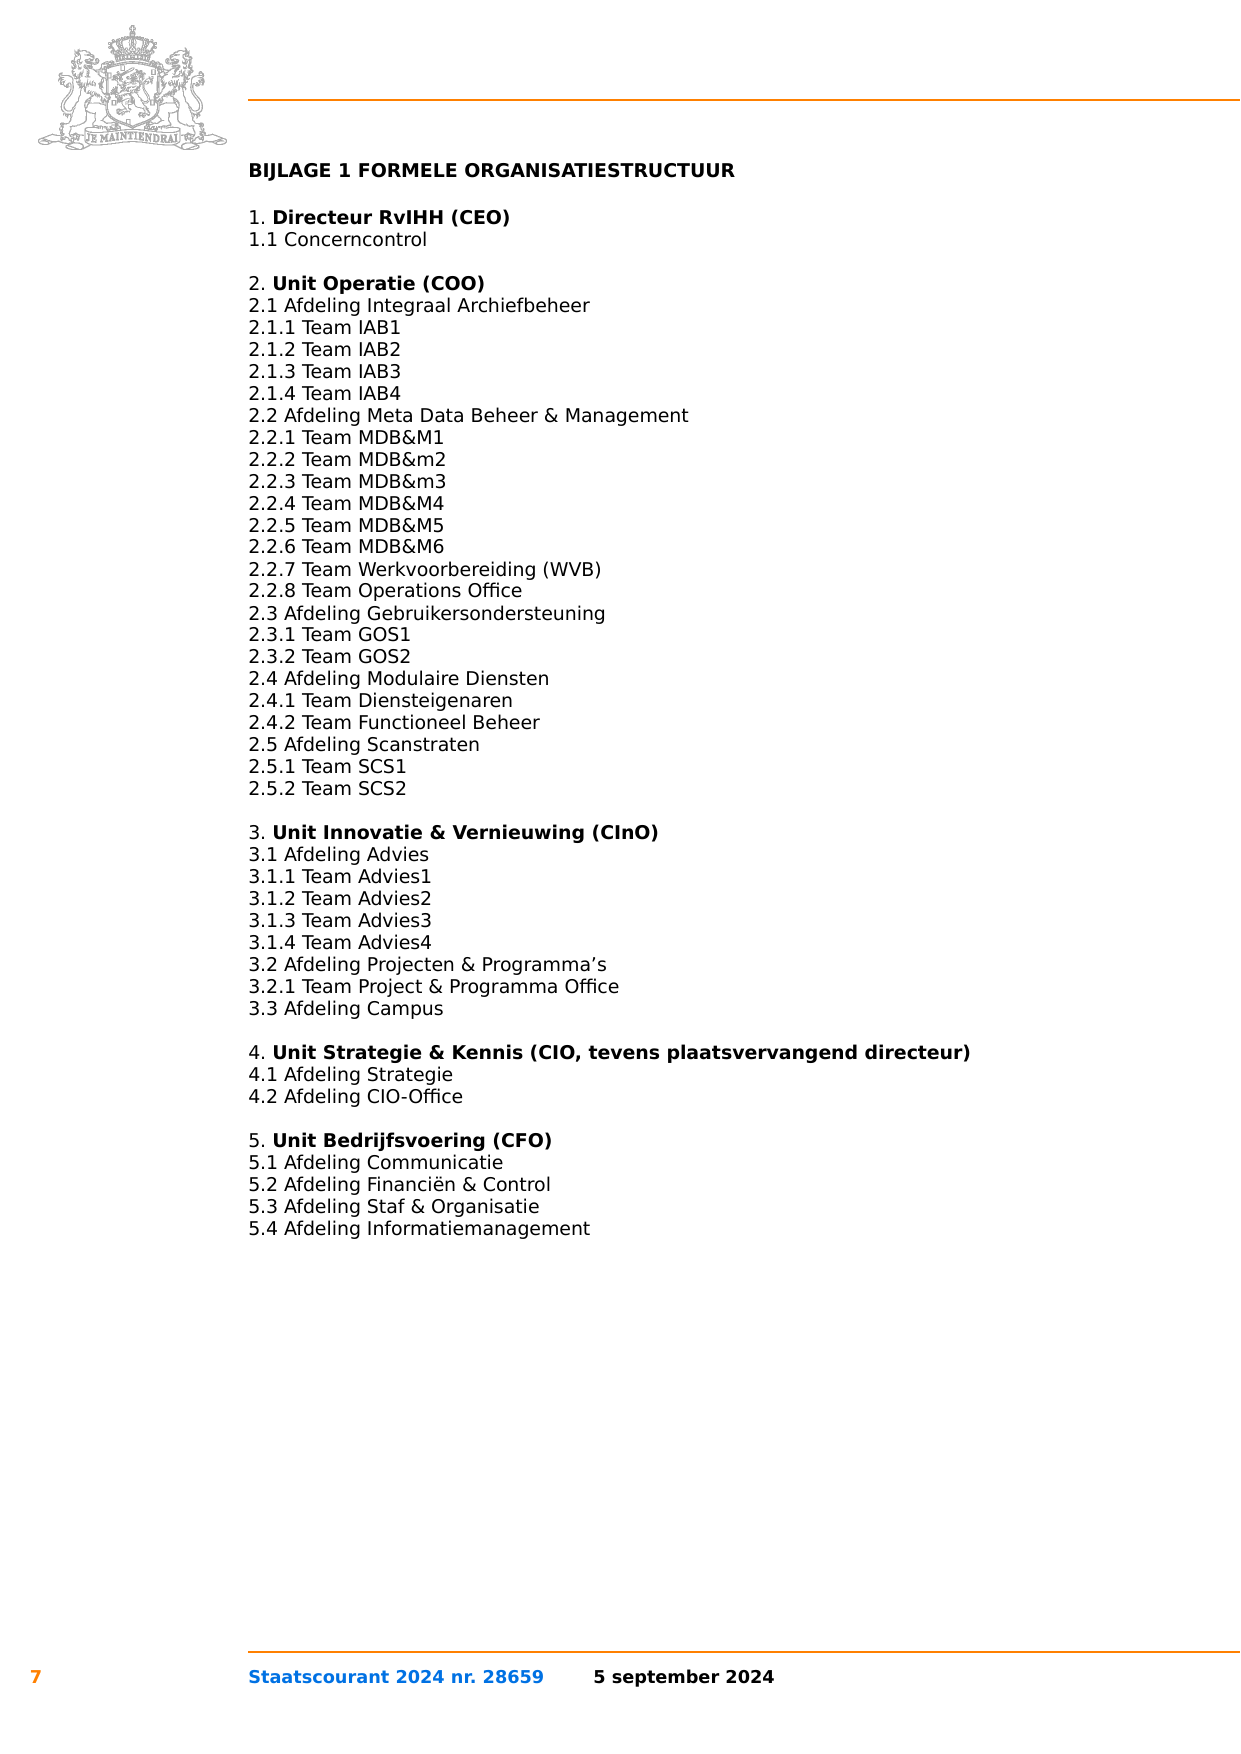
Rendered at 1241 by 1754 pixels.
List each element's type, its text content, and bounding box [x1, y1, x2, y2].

text 2.1.3 Team IAB3 [248, 361, 1163, 383]
text 3.1.3 Team Advies3 [248, 910, 1163, 932]
text 2.2.5 Team MDB&M5 [248, 514, 1163, 536]
text 4. Unit Strategie & Kennis (CIO, tevens plaatsvervangend directeur) [248, 1042, 1163, 1064]
text 5.2 Afdeling Financiën & Control [248, 1173, 1163, 1196]
text 2.2.4 Team MDB&M4 [248, 492, 1163, 514]
text 2.4.1 Team Diensteigenaren [248, 690, 1163, 712]
picture [38, 25, 227, 150]
text 2.2.7 Team Werkvoorbereiding (WVB) [248, 558, 1163, 580]
text 2.1.1 Team IAB1 [248, 317, 1163, 339]
text 4.1 Afdeling Strategie [248, 1064, 1163, 1086]
text 2.1.4 Team IAB4 [248, 383, 1163, 404]
text 5.3 Afdeling Staf & Organisatie [248, 1196, 1163, 1217]
text 2.3 Afdeling Gebruikersondersteuning [248, 602, 1163, 624]
text 4.2 Afdeling CIO-Office [248, 1086, 1163, 1108]
text 1. Directeur RvIHH (CEO) [248, 207, 1163, 229]
text 3.1.1 Team Advies1 [248, 866, 1163, 888]
text 1.1 Concerncontrol [248, 229, 1163, 251]
text 3.1 Afdeling Advies [248, 844, 1163, 866]
text 2.3.1 Team GOS1 [248, 624, 1163, 646]
text 2.5.2 Team SCS2 [248, 778, 1163, 800]
text 3. Unit Innovatie & Vernieuwing (CInO) [248, 822, 1163, 844]
text 5.4 Afdeling Informatiemanagement [248, 1217, 1163, 1239]
text 3.2 Afdeling Projecten & Programma’s [248, 954, 1163, 976]
text 2.1 Afdeling Integraal Archiefbeheer [248, 295, 1163, 317]
text 5. Unit Bedrijfsvoering (CFO) [248, 1129, 1163, 1152]
subtitle BIJLAGE 1 FORMELE ORGANISATIESTRUCTUUR [248, 160, 1163, 182]
text 3.1.2 Team Advies2 [248, 888, 1163, 910]
text 2.3.2 Team GOS2 [248, 646, 1163, 668]
text 5.1 Afdeling Communicatie [248, 1152, 1163, 1173]
text 2.2.8 Team Operations Office [248, 580, 1163, 602]
text 2.4 Afdeling Modulaire Diensten [248, 668, 1163, 690]
text 2.5.1 Team SCS1 [248, 756, 1163, 778]
text 2.1.2 Team IAB2 [248, 339, 1163, 361]
text 3.2.1 Team Project & Programma Office [248, 976, 1163, 998]
text 2.2.3 Team MDB&m3 [248, 471, 1163, 492]
text 2.4.2 Team Functioneel Beheer [248, 712, 1163, 734]
text 2.2.6 Team MDB&M6 [248, 536, 1163, 558]
text 3.3 Afdeling Campus [248, 998, 1163, 1020]
text 2.2.2 Team MDB&m2 [248, 448, 1163, 471]
text 2.2.1 Team MDB&M1 [248, 427, 1163, 448]
text 3.1.4 Team Advies4 [248, 932, 1163, 954]
text 2. Unit Operatie (COO) [248, 273, 1163, 295]
text 2.2 Afdeling Meta Data Beheer & Management [248, 404, 1163, 427]
text 2.5 Afdeling Scanstraten [248, 734, 1163, 756]
